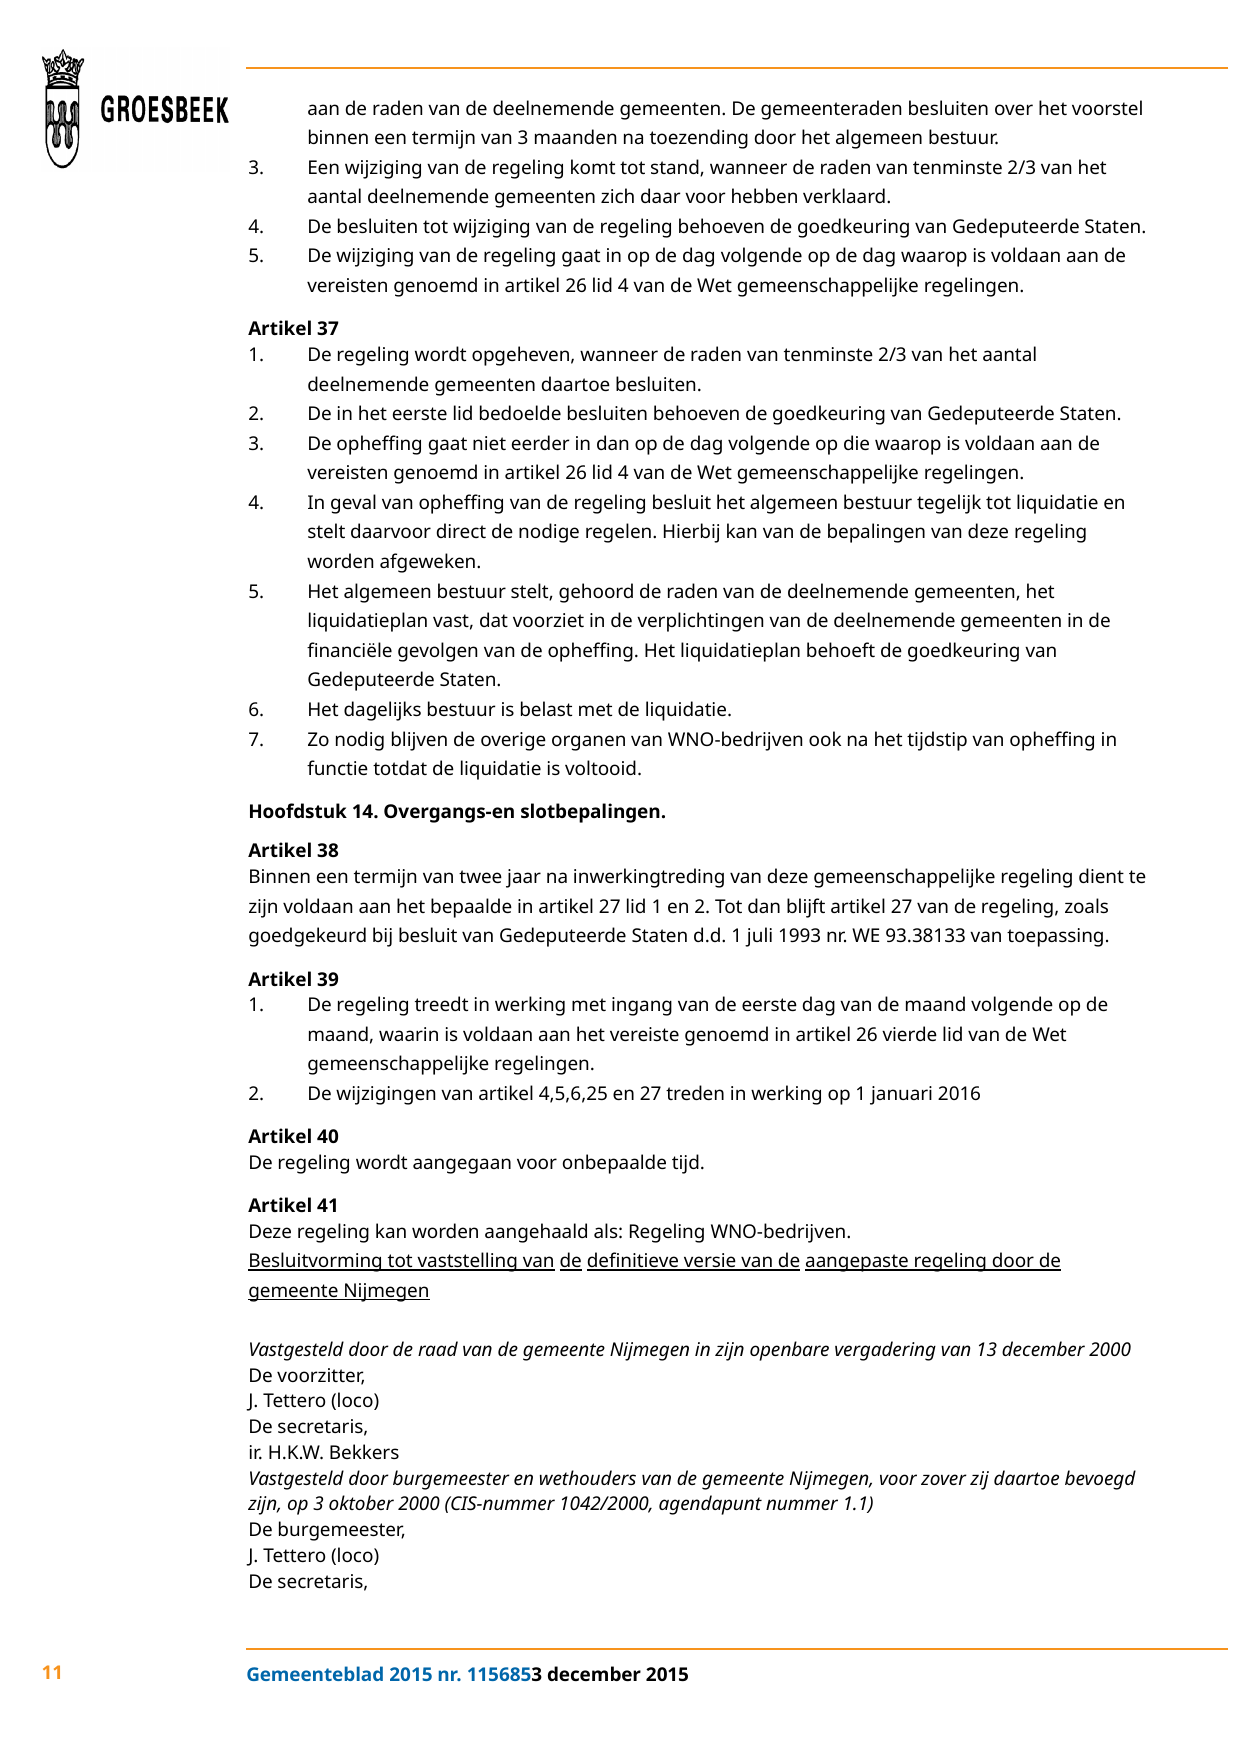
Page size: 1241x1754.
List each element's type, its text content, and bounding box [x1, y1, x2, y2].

list De in het eerste lid bedoelde besluiten behoeven de goedkeuring van Gedeputeerde Staten. [248, 400, 1152, 426]
text J. Tettero (loco) [248, 1542, 1152, 1568]
text Vastgesteld door burgemeester en wethouders van de gemeente Nijmegen, voor zover zij daartoe bevoegd zijn, op 3 oktober 2000 (CIS-nummer 1042/2000, agendapunt nummer 1.1) [248, 1465, 1152, 1516]
list De regeling wordt opgeheven, wanneer de raden van tenminste 2/3 van het aantal deelnemende gemeenten daartoe besluiten. [248, 341, 1152, 396]
text Binnen een termijn van twee jaar na inwerkingtreding van deze gemeenschappelijke regeling dient te zijn voldaan aan het bepaalde in artikel 27 lid 1 en 2. Tot dan blijft artikel 27 van de regeling, zoals goedgekeurd bij besluit van Gedeputeerde Staten d.d. 1 juli 1993 nr. WE 93.38133 van toepassing. [248, 863, 1152, 948]
text Vastgesteld door de raad van de gemeente Nijmegen in zijn openbare vergadering van 13 december 2000 [248, 1336, 1152, 1362]
text Besluitvorming tot vaststelling van de definitieve versie van de aangepaste regeling door de gemeente Nijmegen [248, 1247, 1152, 1303]
text De voorzitter, [248, 1362, 1152, 1388]
list De wijzigingen van artikel 4,5,6,25 en 27 treden in werking op 1 januari 2016 [248, 1080, 1152, 1106]
text Deze regeling kan worden aangehaald als: Regeling WNO-bedrijven. [248, 1218, 1152, 1244]
text De regeling wordt aangegaan voor onbepaalde tijd. [248, 1149, 1152, 1175]
list De opheffing gaat niet eerder in dan op de dag volgende op die waarop is voldaan aan de vereisten genoemd in artikel 26 lid 4 van de Wet gemeenschappelijke regelingen. [248, 430, 1152, 485]
text De secretaris, [248, 1568, 1152, 1593]
text J. Tettero (loco) [248, 1388, 1152, 1413]
list Zo nodig blijven de overige organen van WNO-bedrijven ook na het tijdstip van opheffing in functie totdat de liquidatie is voltooid. [248, 726, 1152, 781]
list Het dagelijks bestuur is belast met de liquidatie. [248, 696, 1152, 722]
text Hoofdstuk 14. Overgangs-en slotbepalingen. [248, 798, 1152, 824]
list In geval van opheffing van de regeling besluit het algemeen bestuur tegelijk tot liquidatie en stelt daarvoor direct de nodige regelen. Hierbij kan van de bepalingen van deze regeling worden afgeweken. [248, 489, 1152, 574]
text Artikel 39 [248, 966, 1152, 991]
text Artikel 40 [248, 1123, 1152, 1149]
text Artikel 38 [248, 838, 1152, 863]
text De burgemeester, [248, 1516, 1152, 1542]
text Artikel 37 [248, 315, 1152, 341]
list De regeling treedt in werking met ingang van de eerste dag van de maand volgende op de maand, waarin is voldaan aan het vereiste genoemd in artikel 26 vierde lid van de Wet gemeenschappelijke regelingen. [248, 991, 1152, 1076]
list Een wijziging van de regeling komt tot stand, wanneer de raden van tenminste 2/3 van het aantal deelnemende gemeenten zich daar voor hebben verklaard. [248, 154, 1152, 209]
text De secretaris, [248, 1413, 1152, 1439]
list Het algemeen bestuur stelt, gehoord de raden van de deelnemende gemeenten, het liquidatieplan vast, dat voorziet in de verplichtingen van de deelnemende gemeenten in de financiële gevolgen van de opheffing. Het liquidatieplan behoeft de goedkeuring van Gedeputeerde Staten. [248, 578, 1152, 692]
list De besluiten tot wijziging van de regeling behoeven de goedkeuring van Gedeputeerde Staten. [248, 213, 1152, 239]
list De wijziging van de regeling gaat in op de dag volgende op de dag waarop is voldaan aan de vereisten genoemd in artikel 26 lid 4 van de Wet gemeenschappelijke regelingen. [248, 243, 1152, 298]
list aan de raden van de deelnemende gemeenten. De gemeenteraden besluiten over het voorstel binnen een termijn van 3 maanden na toezending door het algemeen bestuur. [248, 95, 1152, 150]
text ir. H.K.W. Bekkers [248, 1439, 1152, 1465]
text Artikel 41 [248, 1192, 1152, 1218]
picture [41, 47, 231, 172]
